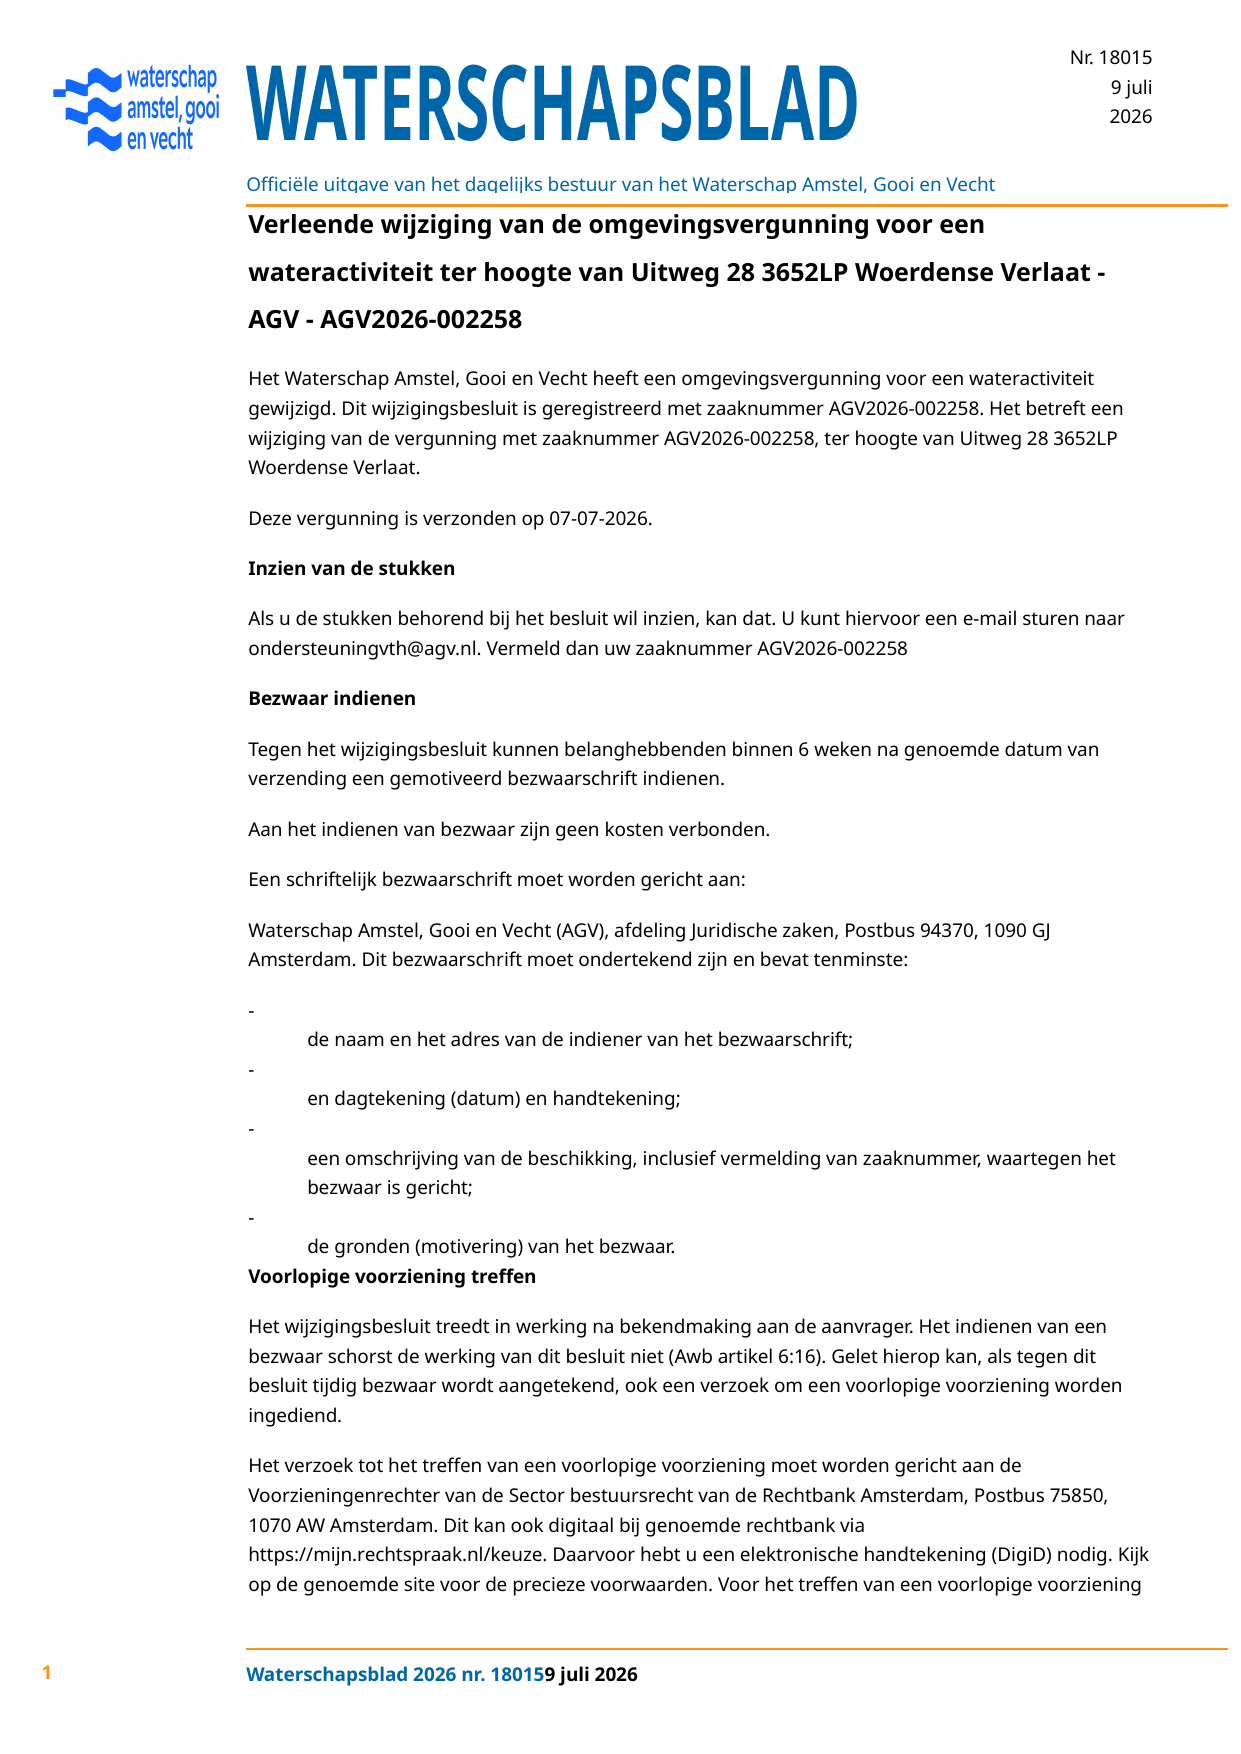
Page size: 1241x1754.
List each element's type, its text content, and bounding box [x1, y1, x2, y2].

text Inzien van de stukken [248, 555, 1152, 581]
text Het wijzigingsbesluit treedt in werking na bekendmaking aan de aanvrager. Het indienen van een bezwaar schorst de werking van dit besluit niet (Awb artikel 6:16). Gelet hierop kan, als tegen dit besluit tijdig bezwaar wordt aangetekend, ook een verzoek om een voorlopige voorziening worden ingediend. [248, 1313, 1152, 1428]
list en dagtekening (datum) en handtekening; [248, 1086, 1152, 1111]
picture [41, 47, 231, 172]
text Als u de stukken behorend bij het besluit wil inzien, kan dat. U kunt hiervoor een e-mail sturen naar ondersteuningvth@agv.nl. Vermeld dan uw zaaknummer AGV2026-002258 [248, 606, 1152, 661]
text Het Waterschap Amstel, Gooi en Vecht heeft een omgevingsvergunning voor een wateractiviteit gewijzigd. Dit wijzigingsbesluit is geregistreerd met zaaknummer AGV2026-002258. Het betreft een wijziging van de vergunning met zaaknummer AGV2026-002258, ter hoogte van Uitweg 28 3652LP Woerdense Verlaat. [248, 366, 1152, 480]
text Deze vergunning is verzonden op 07-07-2026. [248, 505, 1152, 530]
list een omschrijving van de beschikking, inclusief vermelding van zaaknummer, waartegen het bezwaar is gericht; [248, 1145, 1152, 1200]
text Bezwaar indienen [248, 686, 1152, 711]
text Aan het indienen van bezwaar zijn geen kosten verbonden. [248, 816, 1152, 842]
text Tegen het wijzigingsbesluit kunnen belanghebbenden binnen 6 weken na genoemde datum van verzending een gemotiveerd bezwaarschrift indienen. [248, 736, 1152, 791]
text Verleende wijziging van de omgevingsvergunning voor een wateractiviteit ter hoogte van Uitweg 28 3652LP Woerdense Verlaat - AGV - AGV2026-002258 [248, 207, 1152, 336]
list de naam en het adres van de indiener van het bezwaarschrift; [248, 1026, 1152, 1052]
text Het verzoek tot het treffen van een voorlopige voorziening moet worden gericht aan de Voorzieningenrechter van de Sector bestuursrecht van de Rechtbank Amsterdam, Postbus 75850, 1070 AW Amsterdam. Dit kan ook digitaal bij genoemde rechtbank via https://mijn.rechtspraak.nl/keuze. Daarvoor hebt u een elektronische handtekening (DigiD) nodig. Kijk op de genoemde site voor de precieze voorwaarden. Voor het treffen van een voorlopige voorziening [248, 1453, 1152, 1597]
text Waterschap Amstel, Gooi en Vecht (AGV), afdeling Juridische zaken, Postbus 94370, 1090 GJ Amsterdam. Dit bezwaarschrift moet ondertekend zijn en bevat tenminste: [248, 917, 1152, 972]
text Een schriftelijk bezwaarschrift moet worden gericht aan: [248, 866, 1152, 892]
text Voorlopige voorziening treffen [248, 1263, 1152, 1289]
list de gronden (motivering) van het bezwaar. [248, 1233, 1152, 1259]
